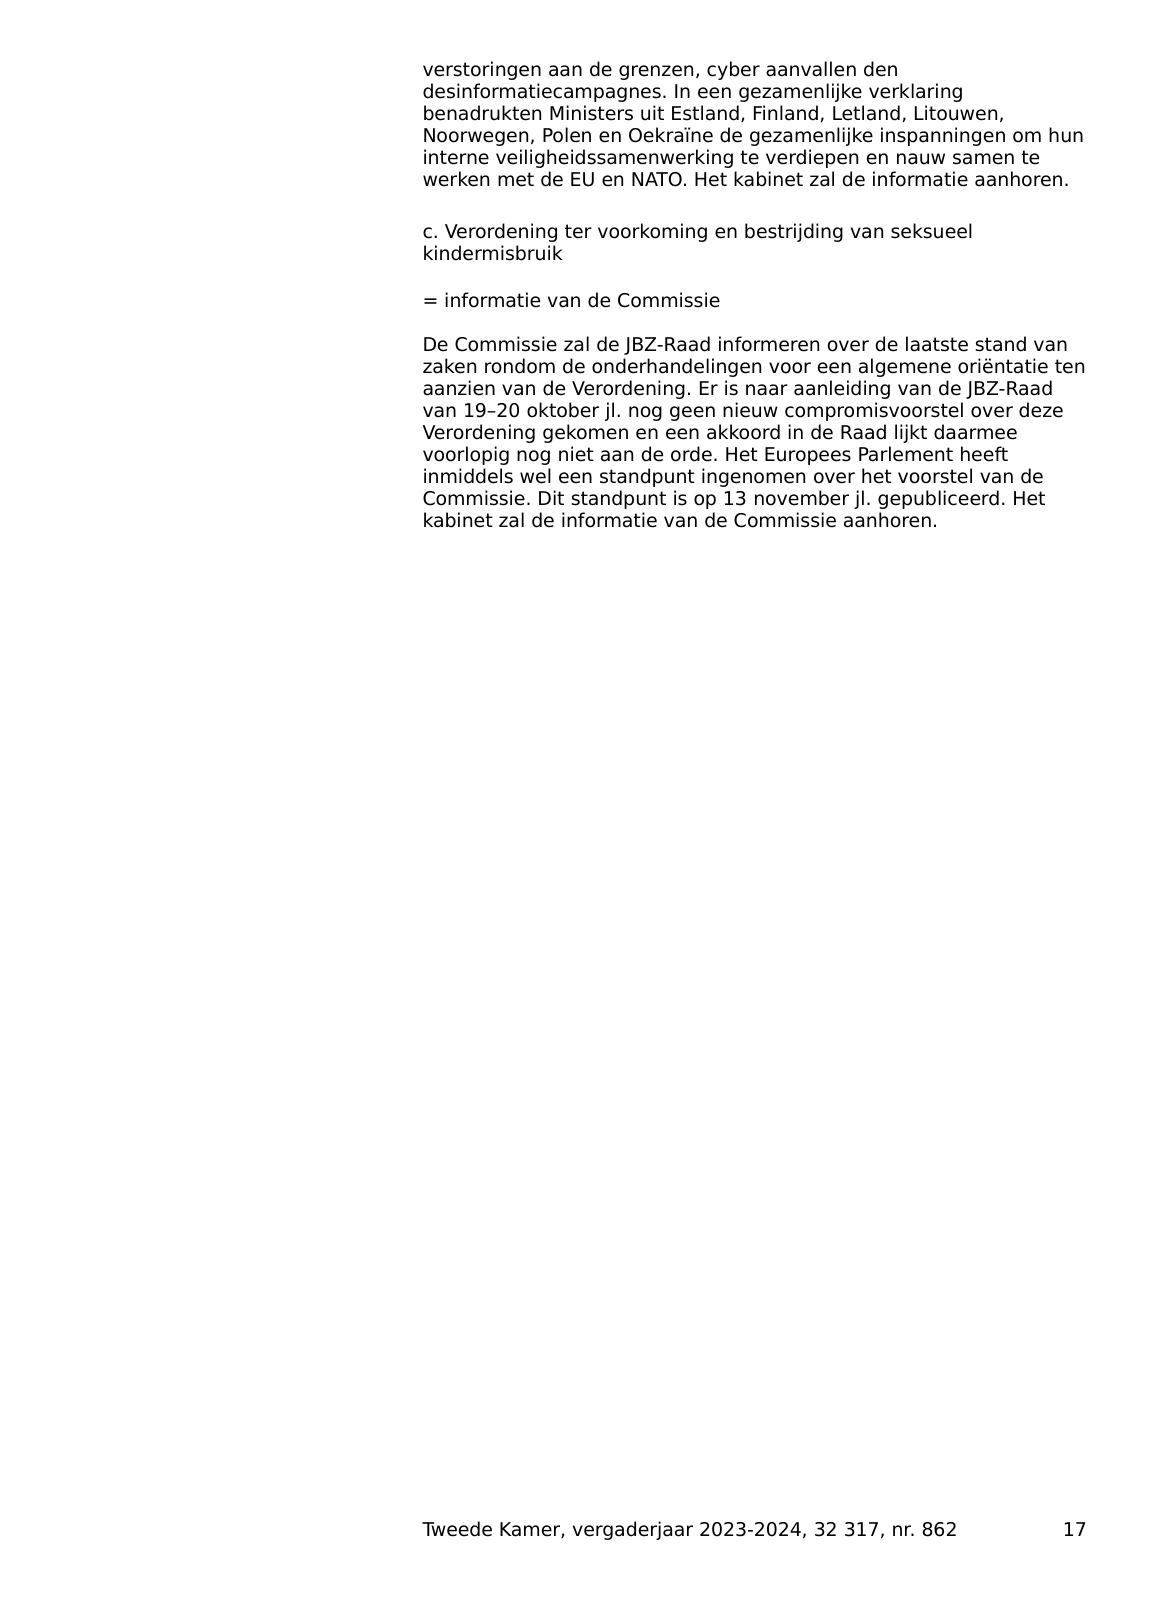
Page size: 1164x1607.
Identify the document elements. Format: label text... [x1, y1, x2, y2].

text De Commissie zal de JBZ-Raad informeren over de laatste stand van zaken rondom de onderhandelingen voor een algemene oriëntatie ten aanzien van de Verordening. Er is naar aanleiding van de JBZ-Raad van 19–20 oktober jl. nog geen nieuw compromisvoorstel over deze Verordening gekomen en een akkoord in de Raad lijkt daarmee voorlopig nog niet aan de orde. Het Europees Parlement heeft inmiddels wel een standpunt ingenomen over het voorstel van de Commissie. Dit standpunt is op 13 november jl. gepubliceerd. Het kabinet zal de informatie van de Commissie aanhoren. [422, 334, 1087, 532]
text = informatie van de Commissie [422, 290, 1087, 312]
subtitle c. Verordening ter voorkoming en bestrijding van seksueel kindermisbruik [422, 221, 1087, 265]
text verstoringen aan de grenzen, cyber aanvallen den desinformatiecampagnes. In een gezamenlijke verklaring benadrukten Ministers uit Estland, Finland, Letland, Litouwen, Noorwegen, Polen en Oekraïne de gezamenlijke inspanningen om hun interne veiligheidssamenwerking te verdiepen en nauw samen te werken met de EU en NATO. Het kabinet zal de informatie aanhoren. [422, 59, 1087, 191]
